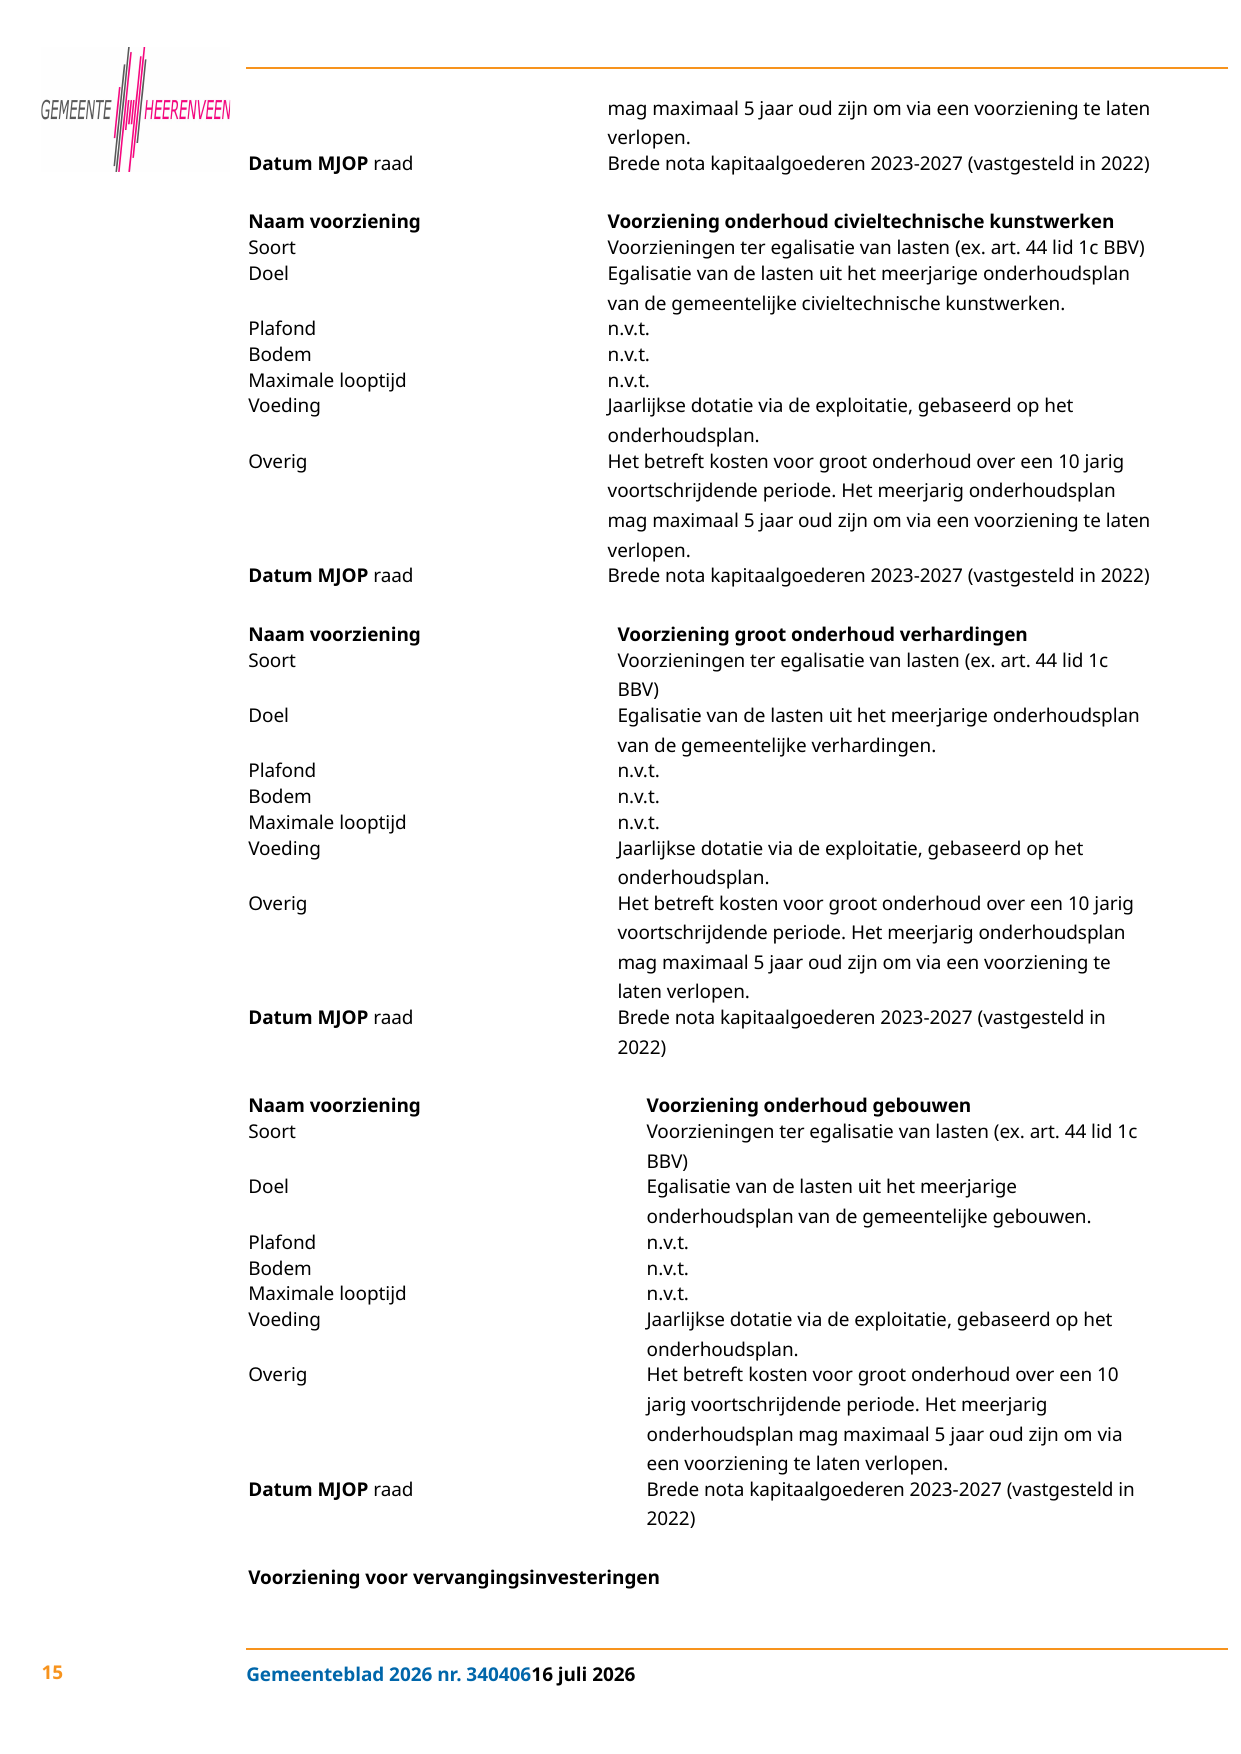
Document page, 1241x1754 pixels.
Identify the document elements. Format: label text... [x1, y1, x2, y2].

table_cell Doel [248, 702, 617, 757]
table_cell Maximale looptijd [248, 1281, 646, 1306]
table_cell n.v.t. [608, 316, 1152, 341]
table_cell Brede nota kapitaalgoederen 2023-2027 (vastgesteld in 2022) [646, 1476, 1152, 1531]
table_cell Jaarlijkse dotatie via de exploitatie, gebaseerd op het onderhoudsplan. [646, 1306, 1152, 1362]
table_cell n.v.t. [617, 758, 1152, 783]
table_cell n.v.t. [608, 341, 1152, 367]
table_cell n.v.t. [646, 1281, 1152, 1306]
table_cell Overig [248, 1362, 646, 1476]
table_header Voorziening groot onderhoud verhardingen [617, 621, 1152, 647]
table_cell Voeding [248, 835, 617, 890]
table_header Naam voorziening [248, 1093, 646, 1118]
picture [41, 47, 231, 172]
table_cell Voorzieningen ter egalisatie van lasten (ex. art. 44 lid 1c BBV) [646, 1119, 1152, 1174]
table_cell Overig [248, 448, 607, 562]
table_cell n.v.t. [617, 783, 1152, 809]
table_cell Egalisatie van de lasten uit het meerjarige onderhoudsplan van de gemeentelijke civieltechnische kunstwerken. [608, 260, 1152, 316]
table_cell Soort [248, 1119, 646, 1174]
table_cell Maximale looptijd [248, 809, 617, 835]
table_cell Jaarlijkse dotatie via de exploitatie, gebaseerd op het onderhoudsplan. [617, 835, 1152, 890]
table_cell Plafond [248, 1229, 646, 1255]
text Voorziening voor vervangingsinvesteringen [248, 1564, 1152, 1590]
table_header Naam voorziening [248, 621, 617, 647]
table_cell Overig [248, 890, 617, 1004]
table_cell Voeding [248, 1306, 646, 1362]
table_cell Datum MJOP raad [248, 563, 607, 588]
table_cell Doel [248, 1174, 646, 1229]
table_cell Soort [248, 235, 607, 260]
table_header Naam voorziening [248, 209, 607, 234]
table_cell Het betreft kosten voor groot onderhoud over een 10 jarig voortschrijdende periode. Het meerjarig onderhoudsplan mag maximaal 5 jaar oud zijn om via een voorziening te laten verlopen. [617, 890, 1152, 1004]
table_cell Datum MJOP raad [248, 1476, 646, 1531]
table_cell Soort [248, 647, 617, 702]
table_cell Egalisatie van de lasten uit het meerjarige onderhoudsplan van de gemeentelijke gebouwen. [646, 1174, 1152, 1229]
table_cell Voorzieningen ter egalisatie van lasten (ex. art. 44 lid 1c BBV) [608, 235, 1152, 260]
table_cell n.v.t. [617, 809, 1152, 835]
table_header Voorziening onderhoud gebouwen [646, 1093, 1152, 1118]
table_cell n.v.t. [646, 1229, 1152, 1255]
table_cell Het betreft kosten voor groot onderhoud over een 10 jarig voortschrijdende periode. Het meerjarig onderhoudsplan mag maximaal 5 jaar oud zijn om via een voorziening te laten verlopen. [608, 448, 1152, 562]
table_cell Plafond [248, 316, 607, 341]
table_cell Bodem [248, 1255, 646, 1281]
table_cell Het betreft kosten voor groot onderhoud over een 10 jarig voortschrijdende periode. Het meerjarig onderhoudsplan mag maximaal 5 jaar oud zijn om via een voorziening te laten verlopen. [646, 1362, 1152, 1476]
table_cell Egalisatie van de lasten uit het meerjarige onderhoudsplan van de gemeentelijke verhardingen. [617, 702, 1152, 757]
table_cell Voorzieningen ter egalisatie van lasten (ex. art. 44 lid 1c BBV) [617, 647, 1152, 702]
table_cell Maximale looptijd [248, 367, 607, 393]
table_cell Jaarlijkse dotatie via de exploitatie, gebaseerd op het onderhoudsplan. [608, 393, 1152, 448]
table_cell Doel [248, 260, 607, 316]
table_header Voorziening onderhoud civieltechnische kunstwerken [608, 209, 1152, 234]
table_cell [248, 95, 607, 150]
table_cell Bodem [248, 341, 607, 367]
table_cell Brede nota kapitaalgoederen 2023-2027 (vastgesteld in 2022) [608, 150, 1152, 176]
table_cell Datum MJOP raad [248, 1005, 617, 1060]
table_cell Voeding [248, 393, 607, 448]
table_cell Plafond [248, 758, 617, 783]
table_cell Bodem [248, 783, 617, 809]
table_cell n.v.t. [608, 367, 1152, 393]
table_cell n.v.t. [646, 1255, 1152, 1281]
table_cell Brede nota kapitaalgoederen 2023-2027 (vastgesteld in 2022) [617, 1005, 1152, 1060]
table_cell Datum MJOP raad [248, 150, 607, 176]
table_cell mag maximaal 5 jaar oud zijn om via een voorziening te laten verlopen. [608, 95, 1152, 150]
table_cell Brede nota kapitaalgoederen 2023-2027 (vastgesteld in 2022) [608, 563, 1152, 588]
